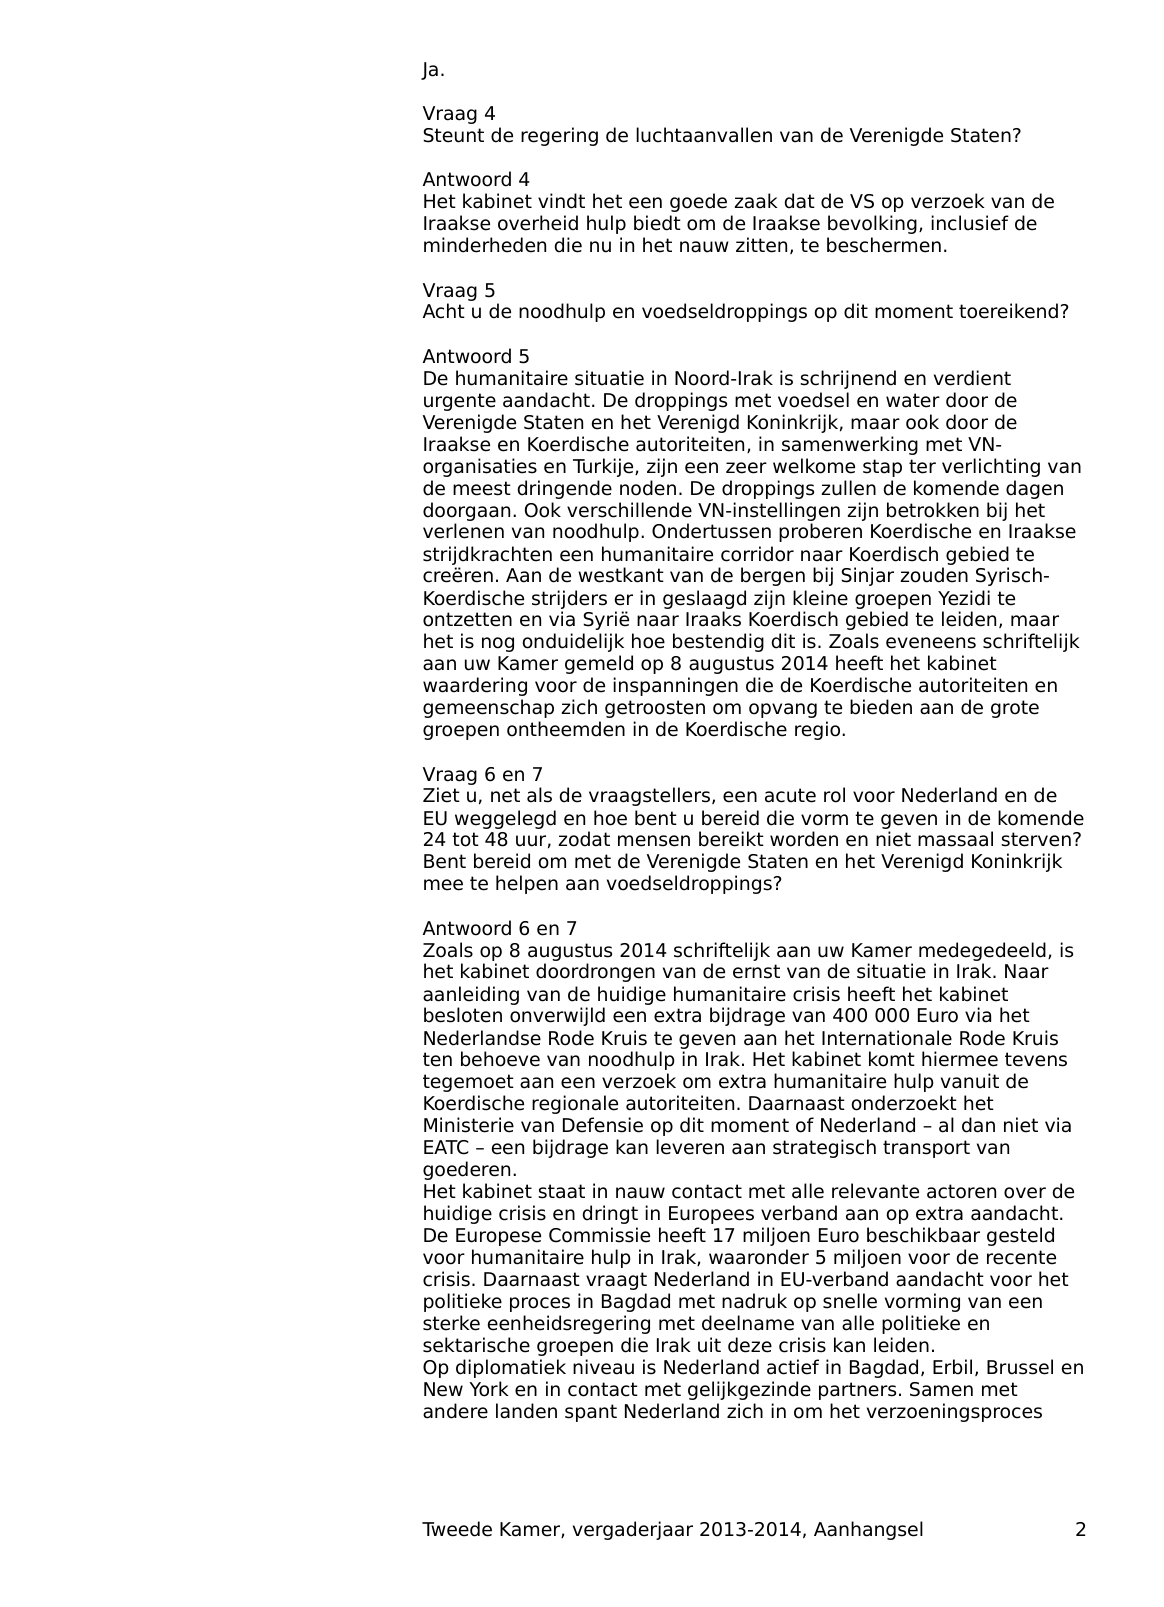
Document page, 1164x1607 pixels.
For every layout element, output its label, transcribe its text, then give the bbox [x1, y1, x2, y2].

text Het kabinet vindt het een goede zaak dat de VS op verzoek van de Iraakse overheid hulp biedt om de Iraakse bevolking, inclusief de minderheden die nu in het nauw zitten, te beschermen. [422, 191, 1087, 257]
text Op diplomatiek niveau is Nederland actief in Bagdad, Erbil, Brussel en New York en in contact met gelijkgezinde partners. Samen met andere landen spant Nederland zich in om het verzoeningsproces [422, 1357, 1087, 1423]
text Zoals op 8 augustus 2014 schriftelijk aan uw Kamer medegedeeld, is het kabinet doordrongen van de ernst van de situatie in Irak. Naar aanleiding van de huidige humanitaire crisis heeft het kabinet besloten onverwijld een extra bijdrage van 400 000 Euro via het Nederlandse Rode Kruis te geven aan het Internationale Rode Kruis ten behoeve van noodhulp in Irak. Het kabinet komt hiermee tevens tegemoet aan een verzoek om extra humanitaire hulp vanuit de Koerdische regionale autoriteiten. Daarnaast onderzoekt het Ministerie van Defensie op dit moment of Nederland – al dan niet via EATC – een bijdrage kan leveren aan strategisch transport van goederen. [422, 939, 1087, 1181]
text Vraag 4 [422, 103, 1087, 125]
text De humanitaire situatie in Noord-Irak is schrijnend en verdient urgente aandacht. De droppings met voedsel en water door de Verenigde Staten en het Verenigd Koninkrijk, maar ook door de Iraakse en Koerdische autoriteiten, in samenwerking met VN-organisaties en Turkije, zijn een zeer welkome stap ter verlichting van de meest dringende noden. De droppings zullen de komende dagen doorgaan. Ook verschillende VN-instellingen zijn betrokken bij het verlenen van noodhulp. Ondertussen proberen Koerdische en Iraakse strijdkrachten een humanitaire corridor naar Koerdisch gebied te creëren. Aan de westkant van de bergen bij Sinjar zouden Syrisch-Koerdische strijders er in geslaagd zijn kleine groepen Yezidi te ontzetten en via Syrië naar Iraaks Koerdisch gebied te leiden, maar het is nog onduidelijk hoe bestendig dit is. Zoals eveneens schriftelijk aan uw Kamer gemeld op 8 augustus 2014 heeft het kabinet waardering voor de inspanningen die de Koerdische autoriteiten en gemeenschap zich getroosten om opvang te bieden aan de grote groepen ontheemden in de Koerdische regio. [422, 368, 1087, 741]
text Antwoord 5 [422, 346, 1087, 368]
text Ja. [422, 59, 1087, 81]
text Antwoord 6 en 7 [422, 917, 1087, 939]
text Steunt de regering de luchtaanvallen van de Verenigde Staten? [422, 125, 1087, 147]
text Acht u de noodhulp en voedseldroppings op dit moment toereikend? [422, 301, 1087, 323]
text Antwoord 4 [422, 169, 1087, 191]
text Vraag 5 [422, 279, 1087, 301]
text Vraag 6 en 7 [422, 763, 1087, 785]
text Het kabinet staat in nauw contact met alle relevante actoren over de huidige crisis en dringt in Europees verband aan op extra aandacht. De Europese Commissie heeft 17 miljoen Euro beschikbaar gesteld voor humanitaire hulp in Irak, waaronder 5 miljoen voor de recente crisis. Daarnaast vraagt Nederland in EU-verband aandacht voor het politieke proces in Bagdad met nadruk op snelle vorming van een sterke eenheidsregering met deelname van alle politieke en sektarische groepen die Irak uit deze crisis kan leiden. [422, 1181, 1087, 1357]
text Bent bereid om met de Verenigde Staten en het Verenigd Koninkrijk mee te helpen aan voedseldroppings? [422, 851, 1087, 895]
text Ziet u, net als de vraagstellers, een acute rol voor Nederland en de EU weggelegd en hoe bent u bereid die vorm te geven in de komende 24 tot 48 uur, zodat mensen bereikt worden en niet massaal sterven? [422, 785, 1087, 851]
